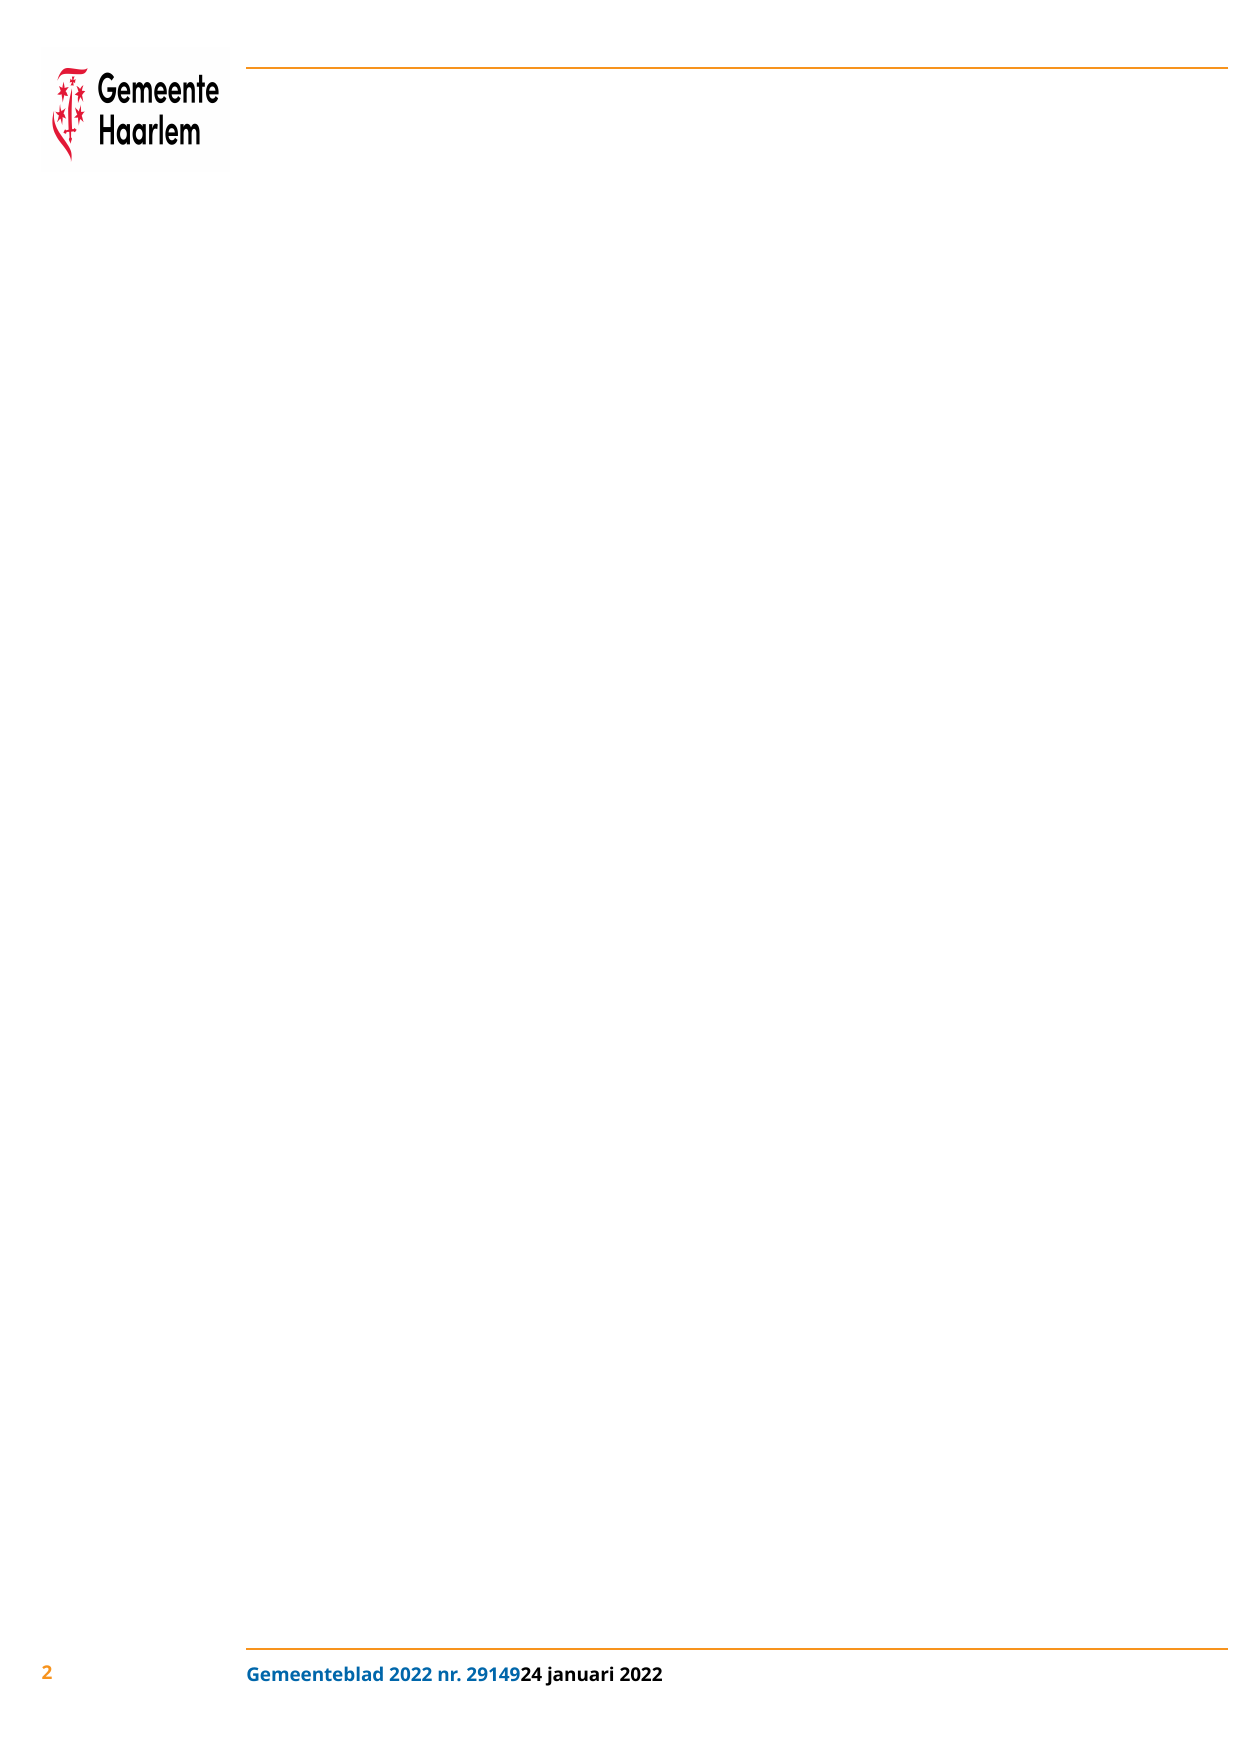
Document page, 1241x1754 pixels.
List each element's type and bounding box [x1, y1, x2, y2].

picture [41, 47, 231, 172]
